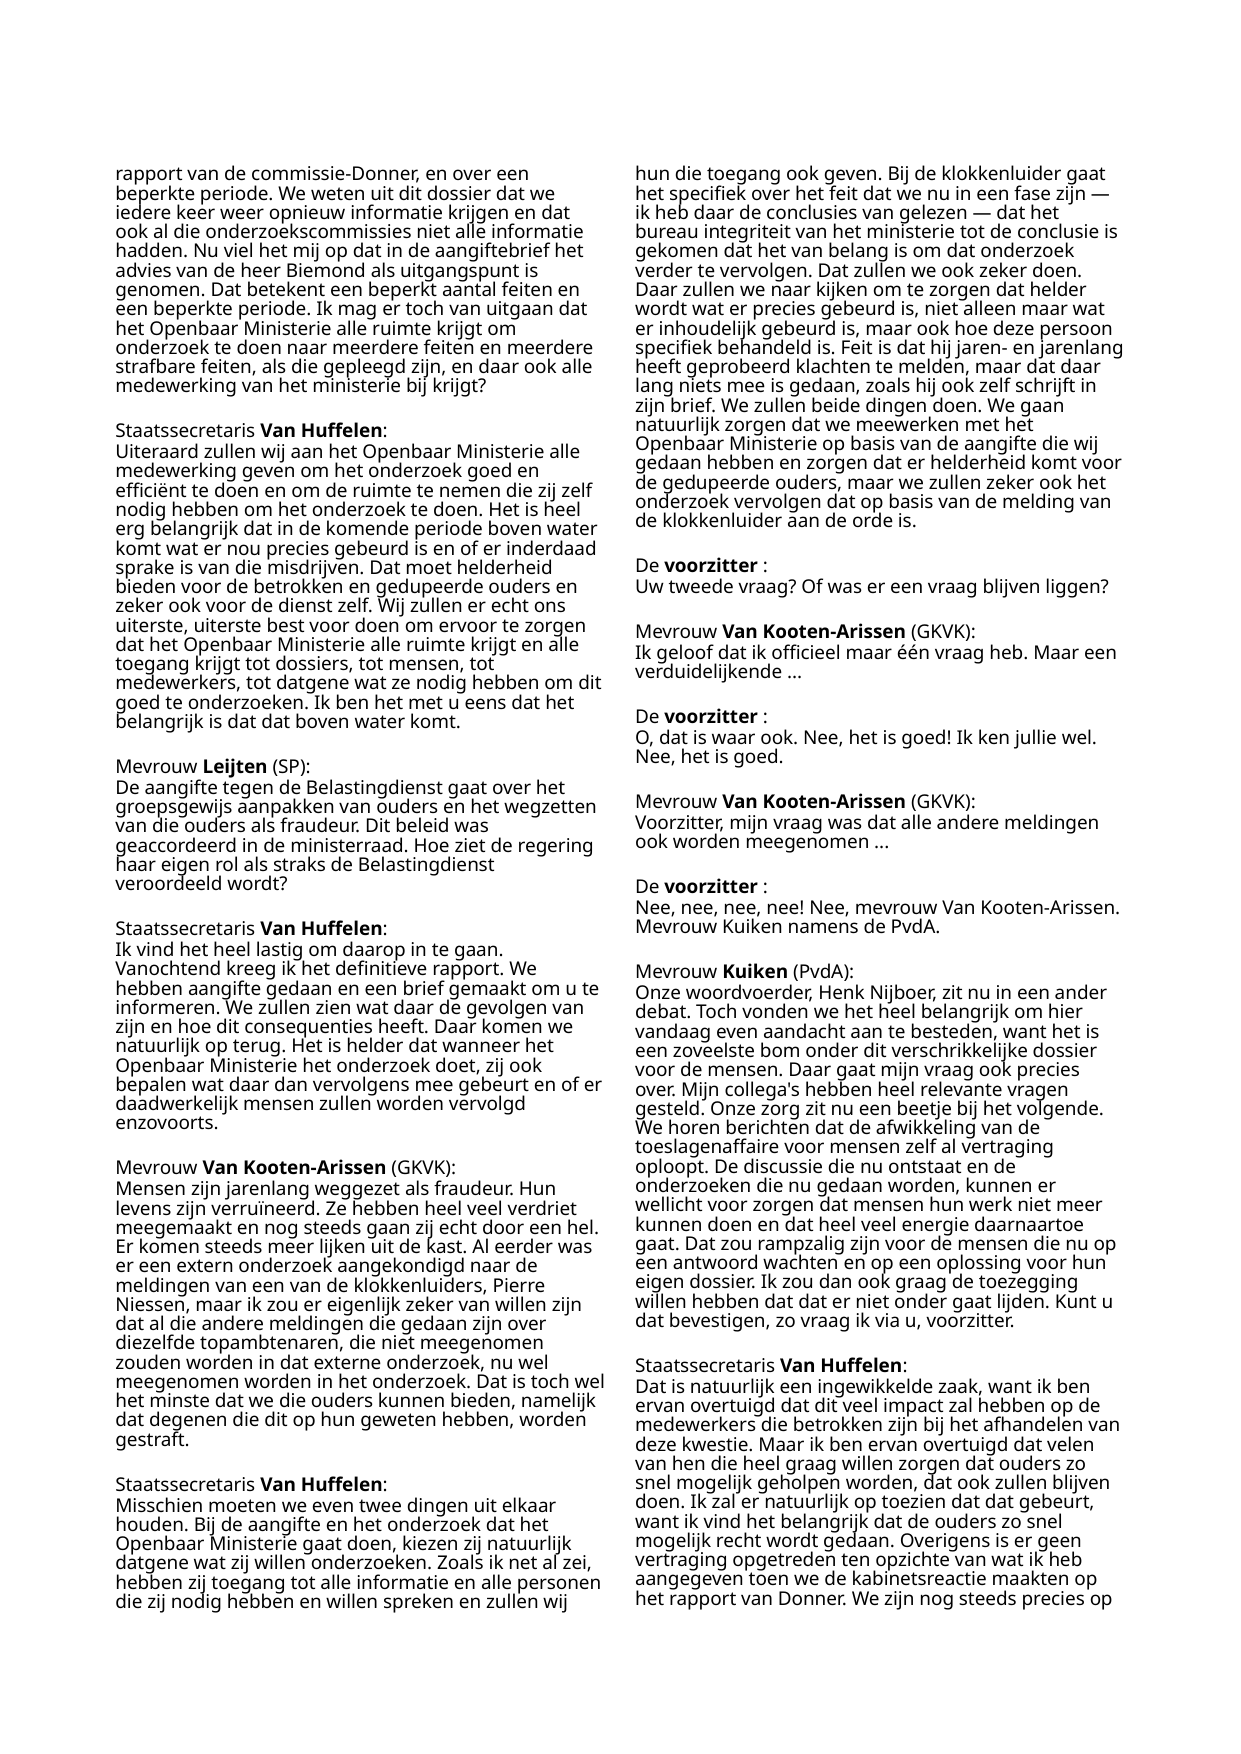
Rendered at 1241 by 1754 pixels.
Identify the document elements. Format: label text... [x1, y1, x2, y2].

text hun die toegang ook geven. Bij de klokkenluider gaat het specifiek over het feit dat we nu in een fase zijn — ik heb daar de conclusies van gelezen — dat het bureau integriteit van het ministerie tot de conclusie is gekomen dat het van belang is om dat onderzoek verder te vervolgen. Dat zullen we ook zeker doen. Daar zullen we naar kijken om te zorgen dat helder wordt wat er precies gebeurd is, niet alleen maar wat er inhoudelijk gebeurd is, maar ook hoe deze persoon specifiek behandeld is. Feit is dat hij jaren- en jarenlang heeft geprobeerd klachten te melden, maar dat daar lang niets mee is gedaan, zoals hij ook zelf schrijft in zijn brief. We zullen beide dingen doen. We gaan natuurlijk zorgen dat we meewerken met het Openbaar Ministerie op basis van de aangifte die wij gedaan hebben en zorgen dat er helderheid komt voor de gedupeerde ouders, maar we zullen zeker ook het onderzoek vervolgen dat op basis van de melding van de klokkenluider aan de orde is. [635, 165, 1125, 531]
text Mensen zijn jarenlang weggezet als fraudeur. Hun levens zijn verruïneerd. Ze hebben heel veel verdriet meegemaakt en nog steeds gaan zij echt door een hel. Er komen steeds meer lijken uit de kast. Al eerder was er een extern onderzoek aangekondigd naar de meldingen van een van de klokkenluiders, Pierre Niessen, maar ik zou er eigenlijk zeker van willen zijn dat al die andere meldingen die gedaan zijn over diezelfde topambtenaren, die niet meegenomen zouden worden in dat externe onderzoek, nu wel meegenomen worden in het onderzoek. Dat is toch wel het minste dat we die ouders kunnen bieden, namelijk dat degenen die dit op hun geweten hebben, worden gestraft. [115, 1180, 605, 1450]
text Nee, nee, nee, nee! Nee, mevrouw Van Kooten-Arissen. Mevrouw Kuiken namens de PvdA. [635, 899, 1125, 938]
text Staatssecretaris Van Huffelen: [115, 1471, 605, 1497]
text De voorzitter : [635, 703, 1125, 729]
text Ik geloof dat ik officieel maar één vraag heb. Maar een verduidelijkende ... [635, 644, 1125, 682]
text Mevrouw Van Kooten-Arissen (GKVK): [635, 788, 1125, 814]
text O, dat is waar ook. Nee, het is goed! Ik ken jullie wel. Nee, het is goed. [635, 729, 1125, 767]
text Dat is natuurlijk een ingewikkelde zaak, want ik ben ervan overtuigd dat dit veel impact zal hebben op de medewerkers die betrokken zijn bij het afhandelen van deze kwestie. Maar ik ben ervan overtuigd dat velen van hen die heel graag willen zorgen dat ouders zo snel mogelijk geholpen worden, dat ook zullen blijven doen. Ik zal er natuurlijk op toezien dat dat gebeurt, want ik vind het belangrijk dat de ouders zo snel mogelijk recht wordt gedaan. Overigens is er geen vertraging opgetreden ten opzichte van wat ik heb aangegeven toen we de kabinetsreactie maakten op het rapport van Donner. We zijn nog steeds precies op [635, 1378, 1125, 1609]
text rapport van de commissie-Donner, en over een beperkte periode. We weten uit dit dossier dat we iedere keer weer opnieuw informatie krijgen en dat ook al die onderzoekscommissies niet alle informatie hadden. Nu viel het mij op dat in de aangiftebrief het advies van de heer Biemond als uitgangspunt is genomen. Dat betekent een beperkt aantal feiten en een beperkte periode. Ik mag er toch van uitgaan dat het Openbaar Ministerie alle ruimte krijgt om onderzoek te doen naar meerdere feiten en meerdere strafbare feiten, als die gepleegd zijn, en daar ook alle medewerking van het ministerie bij krijgt? [115, 165, 605, 397]
text De voorzitter : [635, 552, 1125, 578]
text Staatssecretaris Van Huffelen: [635, 1352, 1125, 1378]
text Staatssecretaris Van Huffelen: [115, 417, 605, 443]
text Mevrouw Kuiken (PvdA): [635, 958, 1125, 984]
text Mevrouw Leijten (SP): [115, 753, 605, 779]
text Ik vind het heel lastig om daarop in te gaan. Vanochtend kreeg ik het definitieve rapport. We hebben aangifte gedaan en een brief gemaakt om u te informeren. We zullen zien wat daar de gevolgen van zijn en hoe dit consequenties heeft. Daar komen we natuurlijk op terug. Het is helder dat wanneer het Openbaar Ministerie het onderzoek doet, zij ook bepalen wat daar dan vervolgens mee gebeurt en of er daadwerkelijk mensen zullen worden vervolgd enzovoorts. [115, 941, 605, 1134]
text De aangifte tegen de Belastingdienst gaat over het groepsgewijs aanpakken van ouders en het wegzetten van die ouders als fraudeur. Dit beleid was geaccordeerd in de ministerraad. Hoe ziet de regering haar eigen rol als straks de Belastingdienst veroordeeld wordt? [115, 779, 605, 894]
text Mevrouw Van Kooten-Arissen (GKVK): [635, 618, 1125, 644]
text Uw tweede vraag? Of was er een vraag blijven liggen? [635, 578, 1125, 597]
text Misschien moeten we even twee dingen uit elkaar houden. Bij de aangifte en het onderzoek dat het Openbaar Ministerie gaat doen, kiezen zij natuurlijk datgene wat zij willen onderzoeken. Zoals ik net al zei, hebben zij toegang tot alle informatie en alle personen die zij nodig hebben en willen spreken en zullen wij [115, 1497, 605, 1612]
text De voorzitter : [635, 873, 1125, 899]
text Uiteraard zullen wij aan het Openbaar Ministerie alle medewerking geven om het onderzoek goed en efficiënt te doen en om de ruimte te nemen die zij zelf nodig hebben om het onderzoek te doen. Het is heel erg belangrijk dat in de komende periode boven water komt wat er nou precies gebeurd is en of er inderdaad sprake is van die misdrijven. Dat moet helderheid bieden voor de betrokken en gedupeerde ouders en zeker ook voor de dienst zelf. Wij zullen er echt ons uiterste, uiterste best voor doen om ervoor te zorgen dat het Openbaar Ministerie alle ruimte krijgt en alle toegang krijgt tot dossiers, tot mensen, tot medewerkers, tot datgene wat ze nodig hebben om dit goed te onderzoeken. Ik ben het met u eens dat het belangrijk is dat dat boven water komt. [115, 443, 605, 732]
text Staatssecretaris Van Huffelen: [115, 915, 605, 941]
text Voorzitter, mijn vraag was dat alle andere meldingen ook worden meegenomen ... [635, 814, 1125, 853]
text Onze woordvoerder, Henk Nijboer, zit nu in een ander debat. Toch vonden we het heel belangrijk om hier vandaag even aandacht aan te besteden, want het is een zoveelste bom onder dit verschrikkelijke dossier voor de mensen. Daar gaat mijn vraag ook precies over. Mijn collega's hebben heel relevante vragen gesteld. Onze zorg zit nu een beetje bij het volgende. We horen berichten dat de afwikkeling van de toeslagenaffaire voor mensen zelf al vertraging oploopt. De discussie die nu ontstaat en de onderzoeken die nu gedaan worden, kunnen er wellicht voor zorgen dat mensen hun werk niet meer kunnen doen en dat heel veel energie daarnaartoe gaat. Dat zou rampzalig zijn voor de mensen die nu op een antwoord wachten en op een oplossing voor hun eigen dossier. Ik zou dan ook graag de toezegging willen hebben dat dat er niet onder gaat lijden. Kunt u dat bevestigen, zo vraag ik via u, voorzitter. [635, 984, 1125, 1331]
text Mevrouw Van Kooten-Arissen (GKVK): [115, 1154, 605, 1180]
